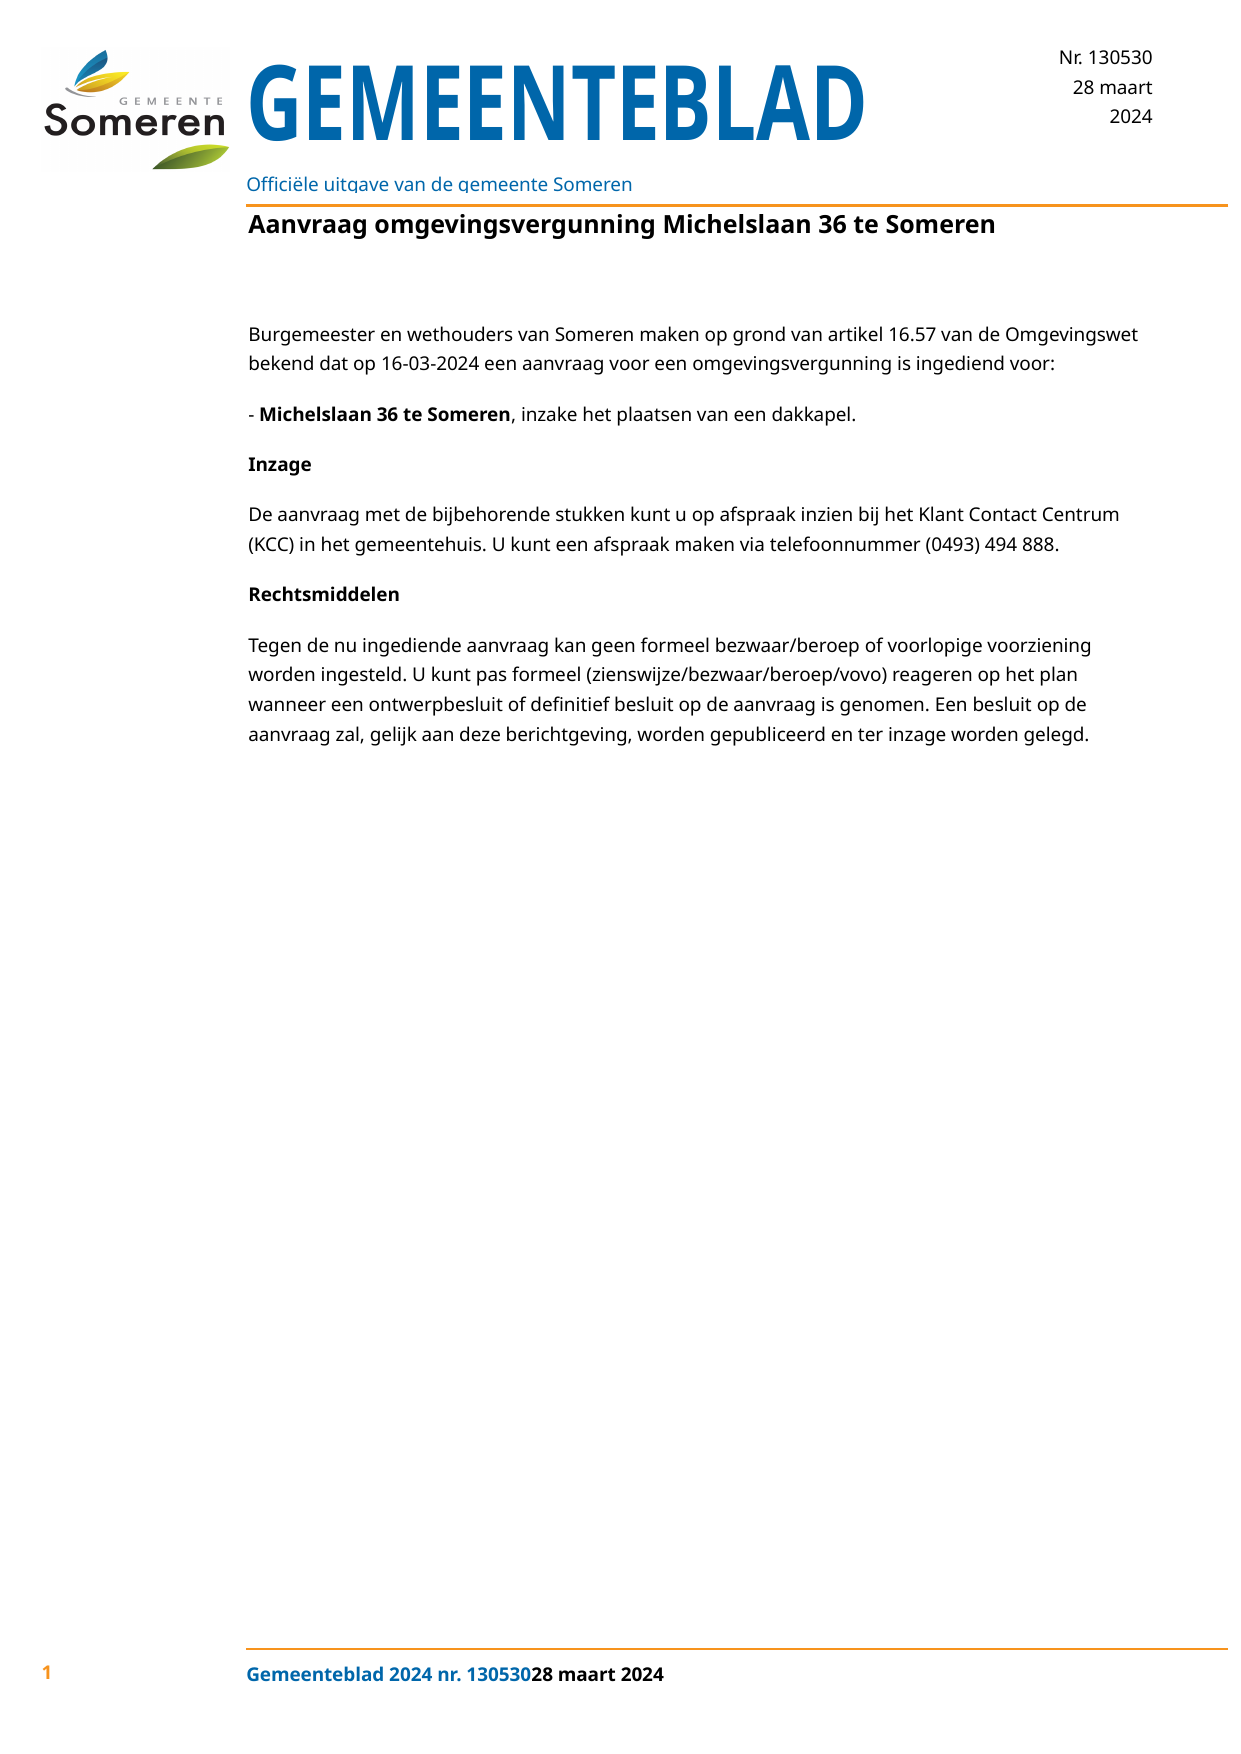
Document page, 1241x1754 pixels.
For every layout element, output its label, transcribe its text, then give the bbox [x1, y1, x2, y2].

text Aanvraag omgevingsvergunning Michelslaan 36 te Someren [248, 207, 1152, 241]
text Tegen de nu ingediende aanvraag kan geen formeel bezwaar/beroep of voorlopige voorziening worden ingesteld. U kunt pas formeel (zienswijze/bezwaar/beroep/vovo) reageren op het plan wanneer een ontwerpbesluit of definitief besluit op de aanvraag is genomen. Een besluit op de aanvraag zal, gelijk aan deze berichtgeving, worden gepubliceerd en ter inzage worden gelegd. [248, 632, 1152, 746]
text Inzage [248, 451, 1152, 477]
picture [41, 47, 231, 172]
text - Michelslaan 36 te Someren, inzake het plaatsen van een dakkapel. [248, 401, 1152, 426]
text Rechtsmiddelen [248, 582, 1152, 607]
text Burgemeester en wethouders van Someren maken op grond van artikel 16.57 van de Omgevingswet bekend dat op 16-03-2024 een aanvraag voor een omgevingsvergunning is ingediend voor: [248, 321, 1152, 376]
text De aanvraag met de bijbehorende stukken kunt u op afspraak inzien bij het Klant Contact Centrum (KCC) in het gemeentehuis. U kunt een afspraak maken via telefoonnummer (0493) 494 888. [248, 502, 1152, 557]
